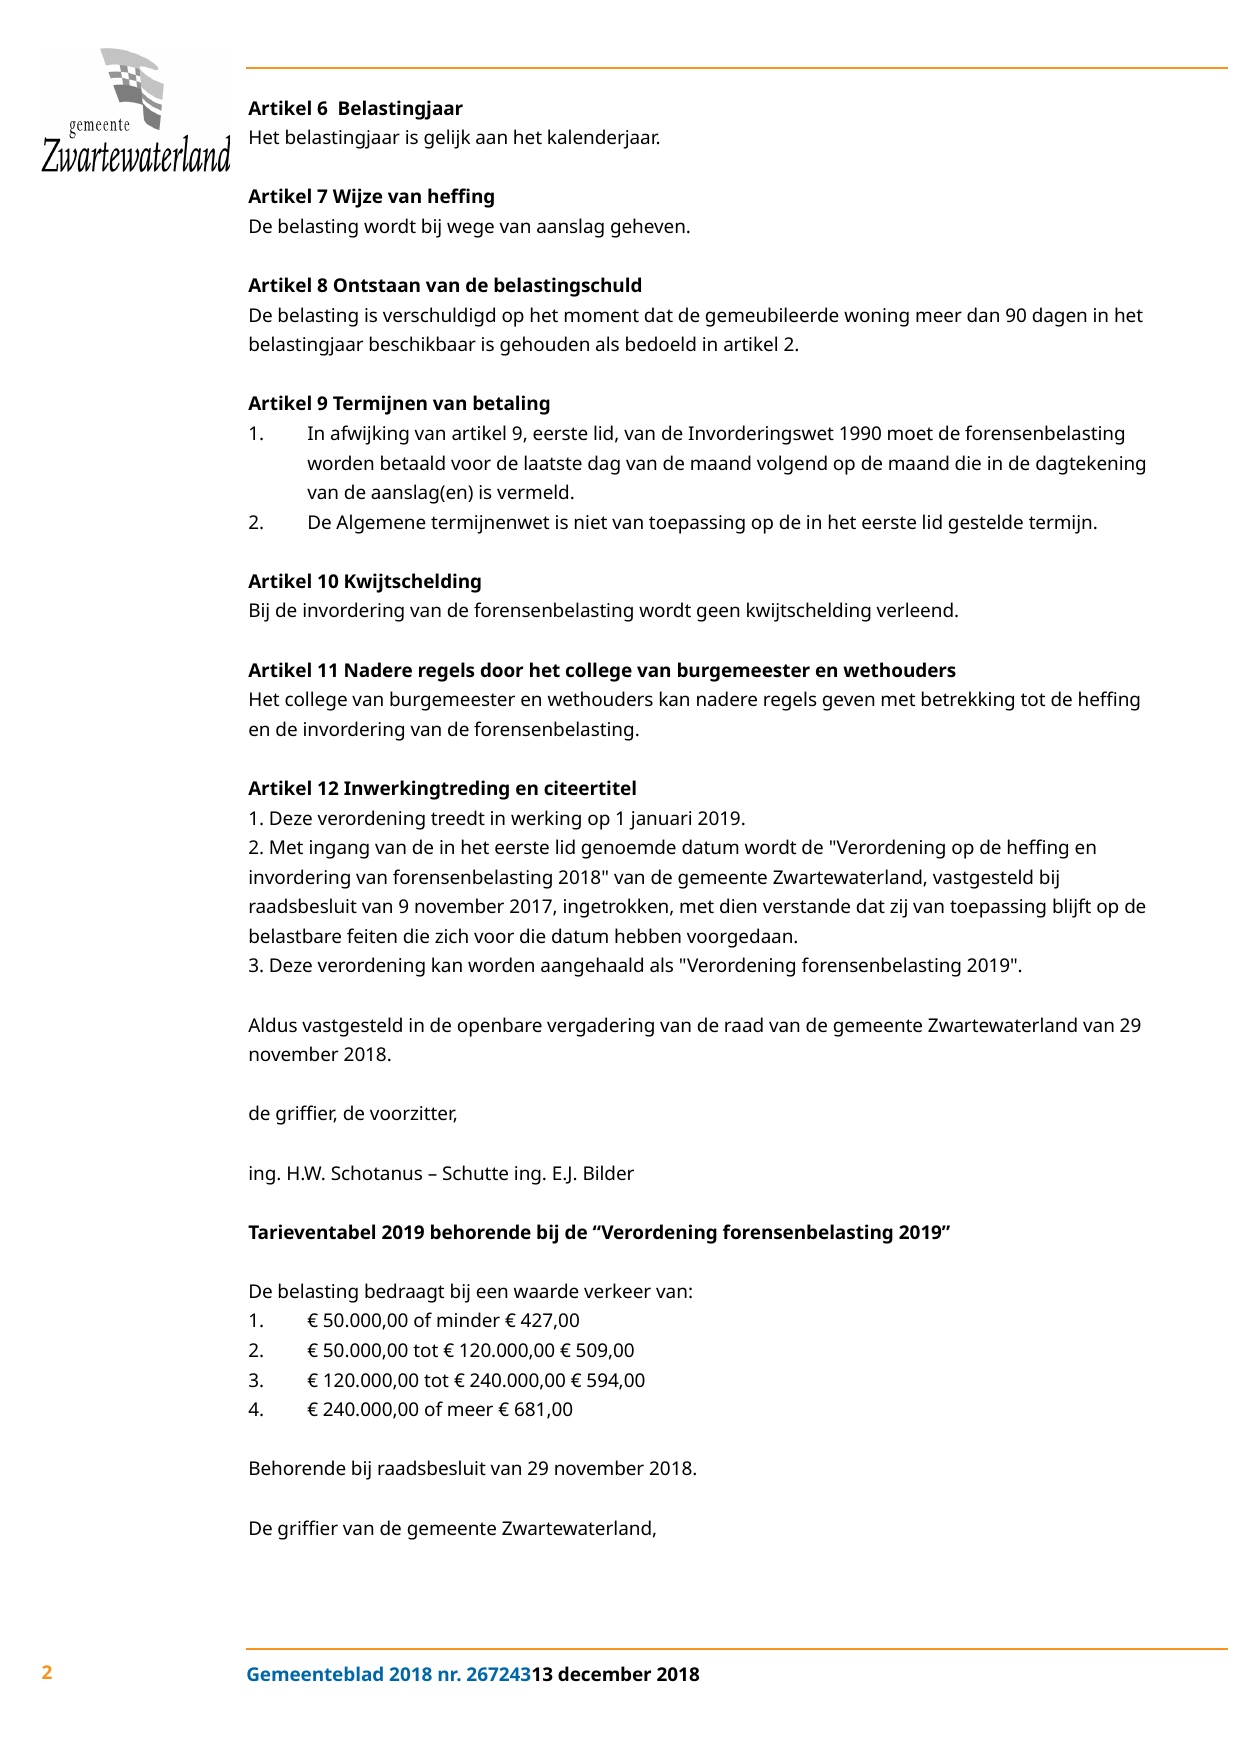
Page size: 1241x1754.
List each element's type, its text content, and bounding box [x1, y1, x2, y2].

text Het college van burgemeester en wethouders kan nadere regels geven met betrekking tot de heffing en de invordering van de forensenbelasting. [248, 686, 1152, 742]
text De belasting is verschuldigd op het moment dat de gemeubileerde woning meer dan 90 dagen in het belastingjaar beschikbaar is gehouden als bedoeld in artikel 2. [248, 302, 1152, 357]
list In afwijking van artikel 9, eerste lid, van de Invorderingswet 1990 moet de forensenbelasting worden betaald voor de laatste dag van de maand volgend op de maand die in de dagtekening van de aanslag(en) is vermeld. [248, 420, 1152, 505]
text De belasting wordt bij wege van aanslag geheven. [248, 213, 1152, 239]
text Het belastingjaar is gelijk aan het kalenderjaar. [248, 124, 1152, 150]
text Artikel 9 Termijnen van betaling [248, 391, 1152, 416]
text De griffier van de gemeente Zwartewaterland, [248, 1515, 1152, 1541]
picture [41, 47, 231, 172]
text 3. Deze verordening kan worden aangehaald als "Verordening forensenbelasting 2019". [248, 953, 1152, 978]
text ing. H.W. Schotanus – Schutte ing. E.J. Bilder [248, 1160, 1152, 1186]
text de griffier, de voorzitter, [248, 1101, 1152, 1126]
list € 50.000,00 of minder € 427,00 [248, 1308, 1152, 1333]
text Artikel 6 Belastingjaar [248, 95, 1152, 121]
text Artikel 10 Kwijtschelding [248, 568, 1152, 594]
text Artikel 7 Wijze van heffing [248, 183, 1152, 209]
text Artikel 12 Inwerkingtreding en citeertitel [248, 775, 1152, 801]
list € 240.000,00 of meer € 681,00 [248, 1396, 1152, 1422]
list De Algemene termijnenwet is niet van toepassing op de in het eerste lid gestelde termijn. [248, 509, 1152, 535]
list € 50.000,00 tot € 120.000,00 € 509,00 [248, 1337, 1152, 1363]
text 2. Met ingang van de in het eerste lid genoemde datum wordt de "Verordening op de heffing en invordering van forensenbelasting 2018" van de gemeente Zwartewaterland, vastgesteld bij raadsbesluit van 9 november 2017, ingetrokken, met dien verstande dat zij van toepassing blijft op de belastbare feiten die zich voor die datum hebben voorgedaan. [248, 834, 1152, 949]
list € 120.000,00 tot € 240.000,00 € 594,00 [248, 1367, 1152, 1393]
text Aldus vastgesteld in de openbare vergadering van de raad van de gemeente Zwartewaterland van 29 november 2018. [248, 1012, 1152, 1067]
text Artikel 8 Ontstaan van de belastingschuld [248, 272, 1152, 298]
text Behorende bij raadsbesluit van 29 november 2018. [248, 1456, 1152, 1481]
text De belasting bedraagt bij een waarde verkeer van: [248, 1278, 1152, 1304]
text 1. Deze verordening treedt in werking op 1 januari 2019. [248, 805, 1152, 831]
text Artikel 11 Nadere regels door het college van burgemeester en wethouders [248, 657, 1152, 683]
text Bij de invordering van de forensenbelasting wordt geen kwijtschelding verleend. [248, 598, 1152, 623]
text Tarieventabel 2019 behorende bij de “Verordening forensenbelasting 2019” [248, 1219, 1152, 1245]
